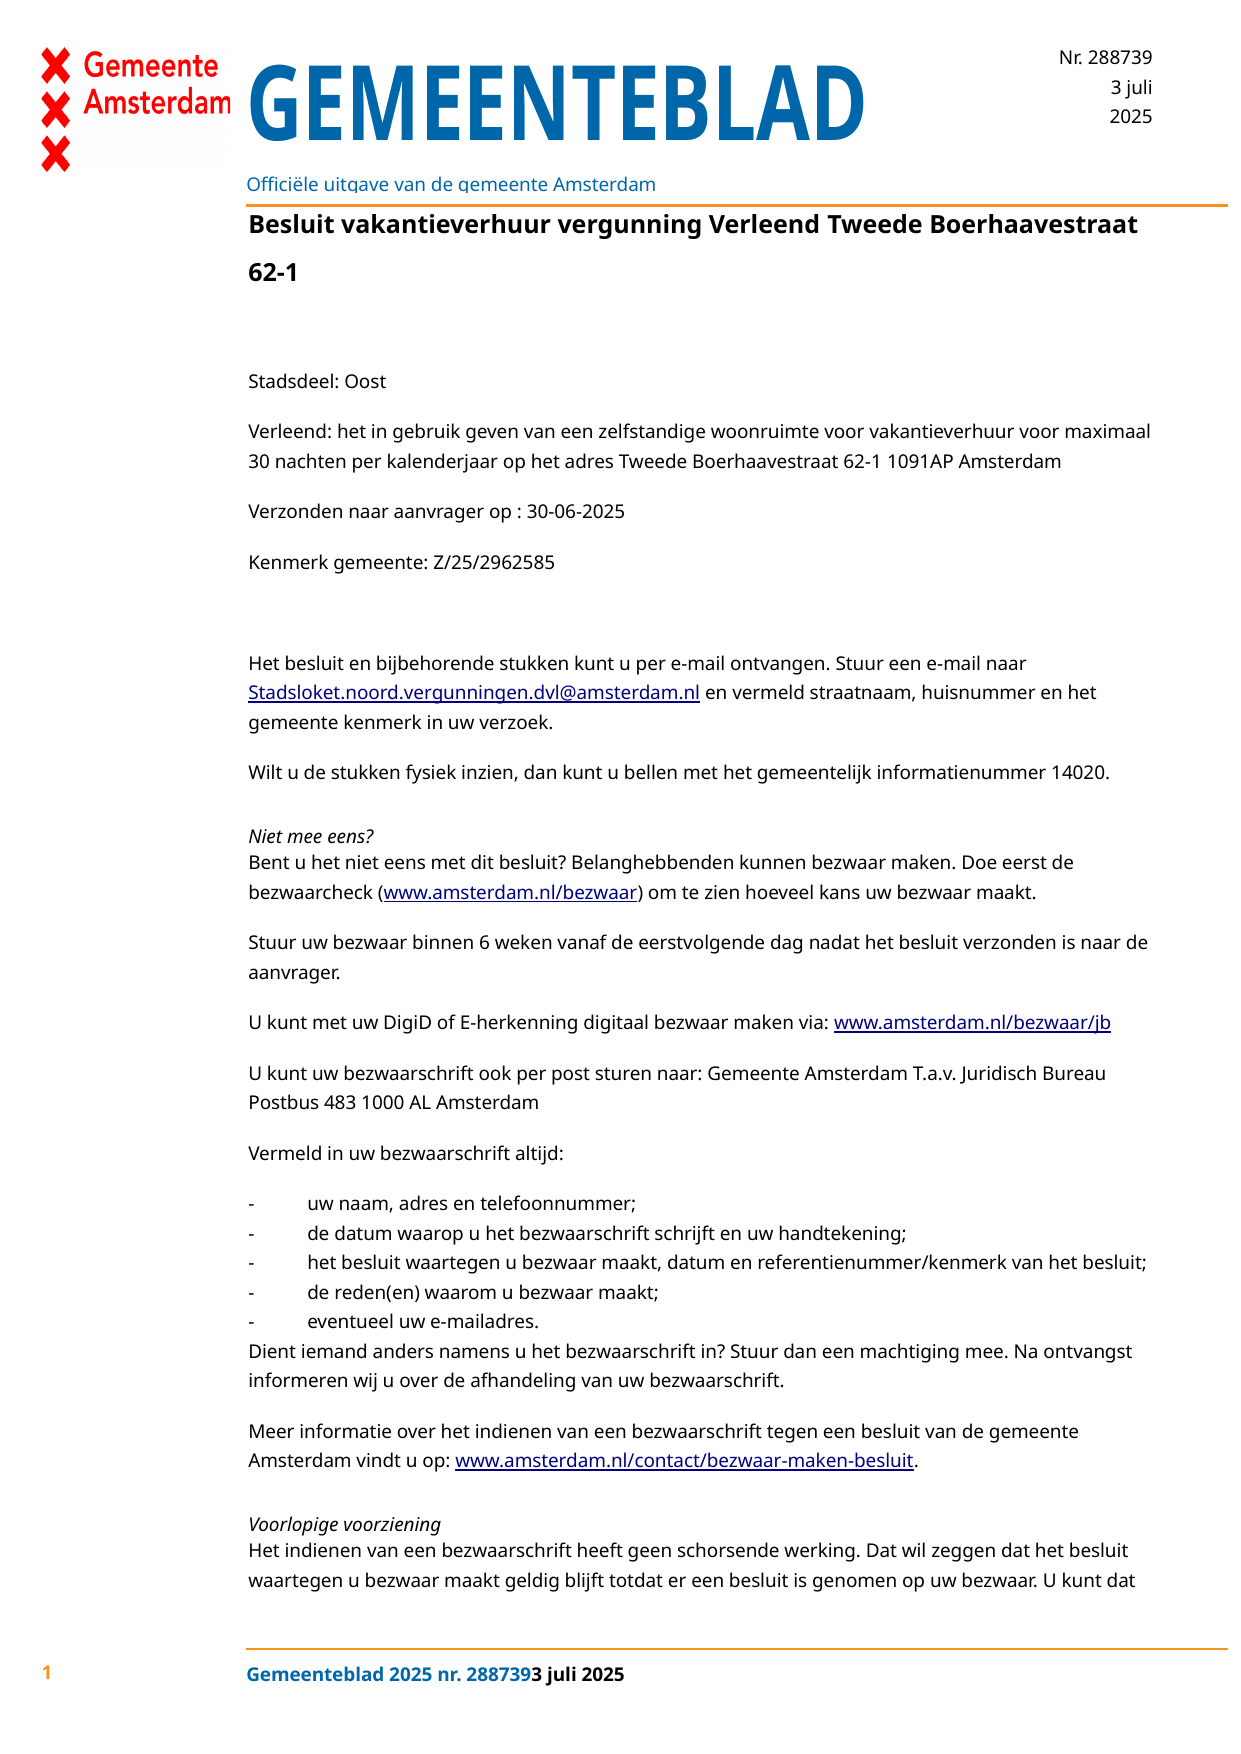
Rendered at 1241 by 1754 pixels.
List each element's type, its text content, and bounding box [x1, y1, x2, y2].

text Niet mee eens? [248, 823, 1152, 849]
text Kenmerk gemeente: Z/25/2962585 [248, 549, 1152, 575]
list de reden(en) waarom u bezwaar maakt; [248, 1279, 1152, 1304]
text Stadsdeel: Oost [248, 368, 1152, 394]
text Het indienen van een bezwaarschrift heeft geen schorsende werking. Dat wil zeggen dat het besluit waartegen u bezwaar maakt geldig blijft totdat er een besluit is genomen op uw bezwaar. U kunt dat [248, 1537, 1152, 1593]
text Stuur uw bezwaar binnen 6 weken vanaf de eerstvolgende dag nadat het besluit verzonden is naar de aanvrager. [248, 929, 1152, 984]
text Wilt u de stukken fysiek inzien, dan kunt u bellen met het gemeentelijk informatienummer 14020. [248, 759, 1152, 785]
text Vermeld in uw bezwaarschrift altijd: [248, 1140, 1152, 1165]
text Verzonden naar aanvrager op : 30-06-2025 [248, 499, 1152, 524]
list het besluit waartegen u bezwaar maakt, datum en referentienummer/kenmerk van het besluit; [248, 1249, 1152, 1275]
text Besluit vakantieverhuur vergunning Verleend Tweede Boerhaavestraat 62-1 [248, 207, 1152, 288]
list uw naam, adres en telefoonnummer; [248, 1190, 1152, 1216]
text Verleend: het in gebruik geven van een zelfstandige woonruimte voor vakantieverhuur voor maximaal 30 nachten per kalenderjaar op het adres Tweede Boerhaavestraat 62-1 1091AP Amsterdam [248, 419, 1152, 474]
text U kunt uw bezwaarschrift ook per post sturen naar: Gemeente Amsterdam T.a.v. Juridisch Bureau Postbus 483 1000 AL Amsterdam [248, 1060, 1152, 1115]
text Bent u het niet eens met dit besluit? Belanghebbenden kunnen bezwaar maken. Doe eerst de bezwaarcheck (www.amsterdam.nl/bezwaar) om te zien hoeveel kans uw bezwaar maakt. [248, 849, 1152, 904]
text Het besluit en bijbehorende stukken kunt u per e-mail ontvangen. Stuur een e-mail naar Stadsloket.noord.vergunningen.dvl@amsterdam.nl en vermeld straatnaam, huisnummer en het gemeente kenmerk in uw verzoek. [248, 650, 1152, 735]
text Dient iemand anders namens u het bezwaarschrift in? Stuur dan een machtiging mee. Na ontvangst informeren wij u over de afhandeling van uw bezwaarschrift. [248, 1338, 1152, 1393]
text U kunt met uw DigiD of E-herkenning digitaal bezwaar maken via: www.amsterdam.nl/bezwaar/jb [248, 1009, 1152, 1035]
picture [41, 47, 231, 172]
list eventueel uw e-mailadres. [248, 1308, 1152, 1334]
text Meer informatie over het indienen van een bezwaarschrift tegen een besluit van de gemeente Amsterdam vindt u op: www.amsterdam.nl/contact/bezwaar-maken-besluit. [248, 1418, 1152, 1473]
list de datum waarop u het bezwaarschrift schrijft en uw handtekening; [248, 1220, 1152, 1245]
text Voorlopige voorziening [248, 1512, 1152, 1537]
